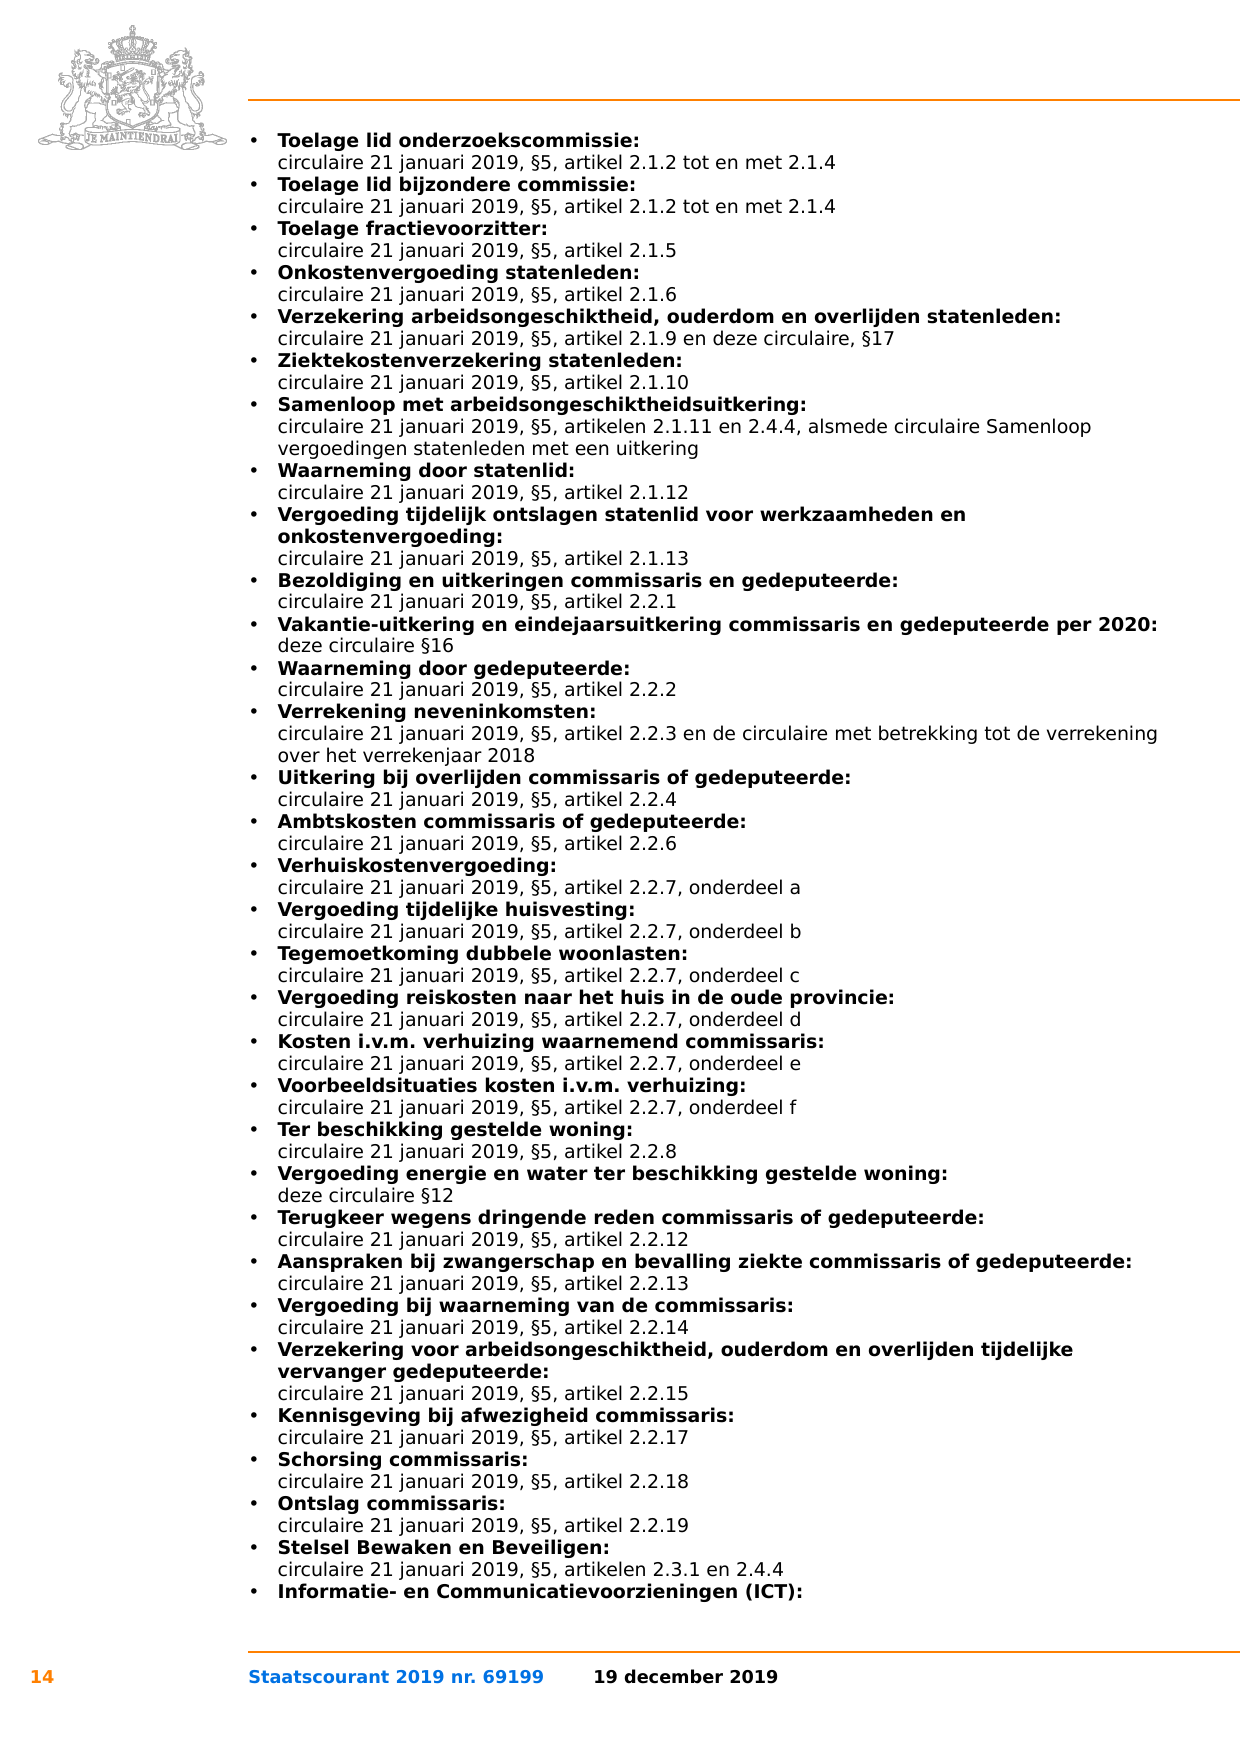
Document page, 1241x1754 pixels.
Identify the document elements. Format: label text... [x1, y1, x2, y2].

text circulaire 21 januari 2019, §5, artikel 2.1.10 [277, 372, 1163, 394]
text • Tegemoetkoming dubbele woonlasten: [248, 943, 1163, 965]
text • Voorbeeldsituaties kosten i.v.m. verhuizing: [248, 1075, 1163, 1097]
text • Verzekering arbeidsongeschiktheid, ouderdom en overlijden statenleden: [248, 306, 1163, 328]
text • Schorsing commissaris: [248, 1449, 1163, 1471]
text • Stelsel Bewaken en Beveiligen: [248, 1537, 1163, 1558]
text • Kennisgeving bij afwezigheid commissaris: [248, 1405, 1163, 1427]
text • Ziektekostenverzekering statenleden: [248, 350, 1163, 372]
text • Vergoeding bij waarneming van de commissaris: [248, 1295, 1163, 1317]
text circulaire 21 januari 2019, §5, artikel 2.2.15 [277, 1383, 1163, 1405]
text • Toelage lid bijzondere commissie: [248, 174, 1163, 196]
text • Toelage fractievoorzitter: [248, 218, 1163, 240]
text circulaire 21 januari 2019, §5, artikel 2.2.7, onderdeel f [277, 1097, 1163, 1119]
text • Terugkeer wegens dringende reden commissaris of gedeputeerde: [248, 1207, 1163, 1229]
text • Verrekening neveninkomsten: [248, 701, 1163, 723]
text • Uitkering bij overlijden commissaris of gedeputeerde: [248, 767, 1163, 789]
text circulaire 21 januari 2019, §5, artikel 2.1.5 [277, 240, 1163, 262]
text • Onkostenvergoeding statenleden: [248, 262, 1163, 284]
text circulaire 21 januari 2019, §5, artikel 2.1.6 [277, 284, 1163, 306]
text circulaire 21 januari 2019, §5, artikel 2.1.13 [277, 547, 1163, 569]
text • Vergoeding reiskosten naar het huis in de oude provincie: [248, 987, 1163, 1009]
text • Waarneming door statenlid: [248, 459, 1163, 482]
text circulaire 21 januari 2019, §5, artikelen 2.3.1 en 2.4.4 [277, 1558, 1163, 1581]
text circulaire 21 januari 2019, §5, artikel 2.2.14 [277, 1317, 1163, 1339]
text • Vergoeding tijdelijke huisvesting: [248, 899, 1163, 921]
text • Samenloop met arbeidsongeschiktheidsuitkering: [248, 394, 1163, 416]
text • Toelage lid onderzoekscommissie: [248, 130, 1163, 152]
text circulaire 21 januari 2019, §5, artikel 2.2.3 en de circulaire met betrekking tot de verrekening over het verrekenjaar 2018 [277, 723, 1163, 767]
text • Ambtskosten commissaris of gedeputeerde: [248, 811, 1163, 833]
text circulaire 21 januari 2019, §5, artikel 2.2.7, onderdeel a [277, 877, 1163, 899]
text • Bezoldiging en uitkeringen commissaris en gedeputeerde: [248, 569, 1163, 591]
text • Waarneming door gedeputeerde: [248, 657, 1163, 679]
text circulaire 21 januari 2019, §5, artikel 2.2.1 [277, 591, 1163, 613]
text • Informatie- en Communicatievoorzieningen (ICT): [248, 1581, 1163, 1602]
text circulaire 21 januari 2019, §5, artikel 2.2.7, onderdeel e [277, 1053, 1163, 1075]
text • Aanspraken bij zwangerschap en bevalling ziekte commissaris of gedeputeerde: [248, 1251, 1163, 1273]
text circulaire 21 januari 2019, §5, artikel 2.2.12 [277, 1229, 1163, 1251]
text deze circulaire §12 [277, 1185, 1163, 1207]
text circulaire 21 januari 2019, §5, artikel 2.2.4 [277, 789, 1163, 811]
text circulaire 21 januari 2019, §5, artikel 2.2.19 [277, 1514, 1163, 1537]
text circulaire 21 januari 2019, §5, artikel 2.2.17 [277, 1427, 1163, 1449]
text • Ter beschikking gestelde woning: [248, 1119, 1163, 1141]
text deze circulaire §16 [277, 635, 1163, 657]
text circulaire 21 januari 2019, §5, artikel 2.1.12 [277, 482, 1163, 503]
text • Verhuiskostenvergoeding: [248, 855, 1163, 877]
text • Kosten i.v.m. verhuizing waarnemend commissaris: [248, 1031, 1163, 1053]
text circulaire 21 januari 2019, §5, artikel 2.2.18 [277, 1471, 1163, 1493]
text • Ontslag commissaris: [248, 1493, 1163, 1514]
text circulaire 21 januari 2019, §5, artikel 2.2.13 [277, 1273, 1163, 1295]
text circulaire 21 januari 2019, §5, artikel 2.1.9 en deze circulaire, §17 [277, 328, 1163, 350]
text circulaire 21 januari 2019, §5, artikelen 2.1.11 en 2.4.4, alsmede circulaire Samenloop vergoedingen statenleden met een uitkering [277, 416, 1163, 459]
text circulaire 21 januari 2019, §5, artikel 2.2.2 [277, 679, 1163, 701]
text circulaire 21 januari 2019, §5, artikel 2.2.7, onderdeel d [277, 1009, 1163, 1031]
picture [38, 25, 227, 150]
text circulaire 21 januari 2019, §5, artikel 2.1.2 tot en met 2.1.4 [277, 152, 1163, 174]
text • Vakantie-uitkering en eindejaarsuitkering commissaris en gedeputeerde per 2020: [248, 613, 1163, 635]
text circulaire 21 januari 2019, §5, artikel 2.2.7, onderdeel c [277, 965, 1163, 987]
text circulaire 21 januari 2019, §5, artikel 2.2.7, onderdeel b [277, 921, 1163, 943]
text • Verzekering voor arbeidsongeschiktheid, ouderdom en overlijden tijdelijke vervanger gedeputeerde: [248, 1339, 1163, 1383]
text circulaire 21 januari 2019, §5, artikel 2.2.6 [277, 833, 1163, 855]
text circulaire 21 januari 2019, §5, artikel 2.1.2 tot en met 2.1.4 [277, 196, 1163, 218]
text • Vergoeding tijdelijk ontslagen statenlid voor werkzaamheden en onkostenvergoeding: [248, 503, 1163, 547]
text circulaire 21 januari 2019, §5, artikel 2.2.8 [277, 1141, 1163, 1163]
text • Vergoeding energie en water ter beschikking gestelde woning: [248, 1163, 1163, 1185]
